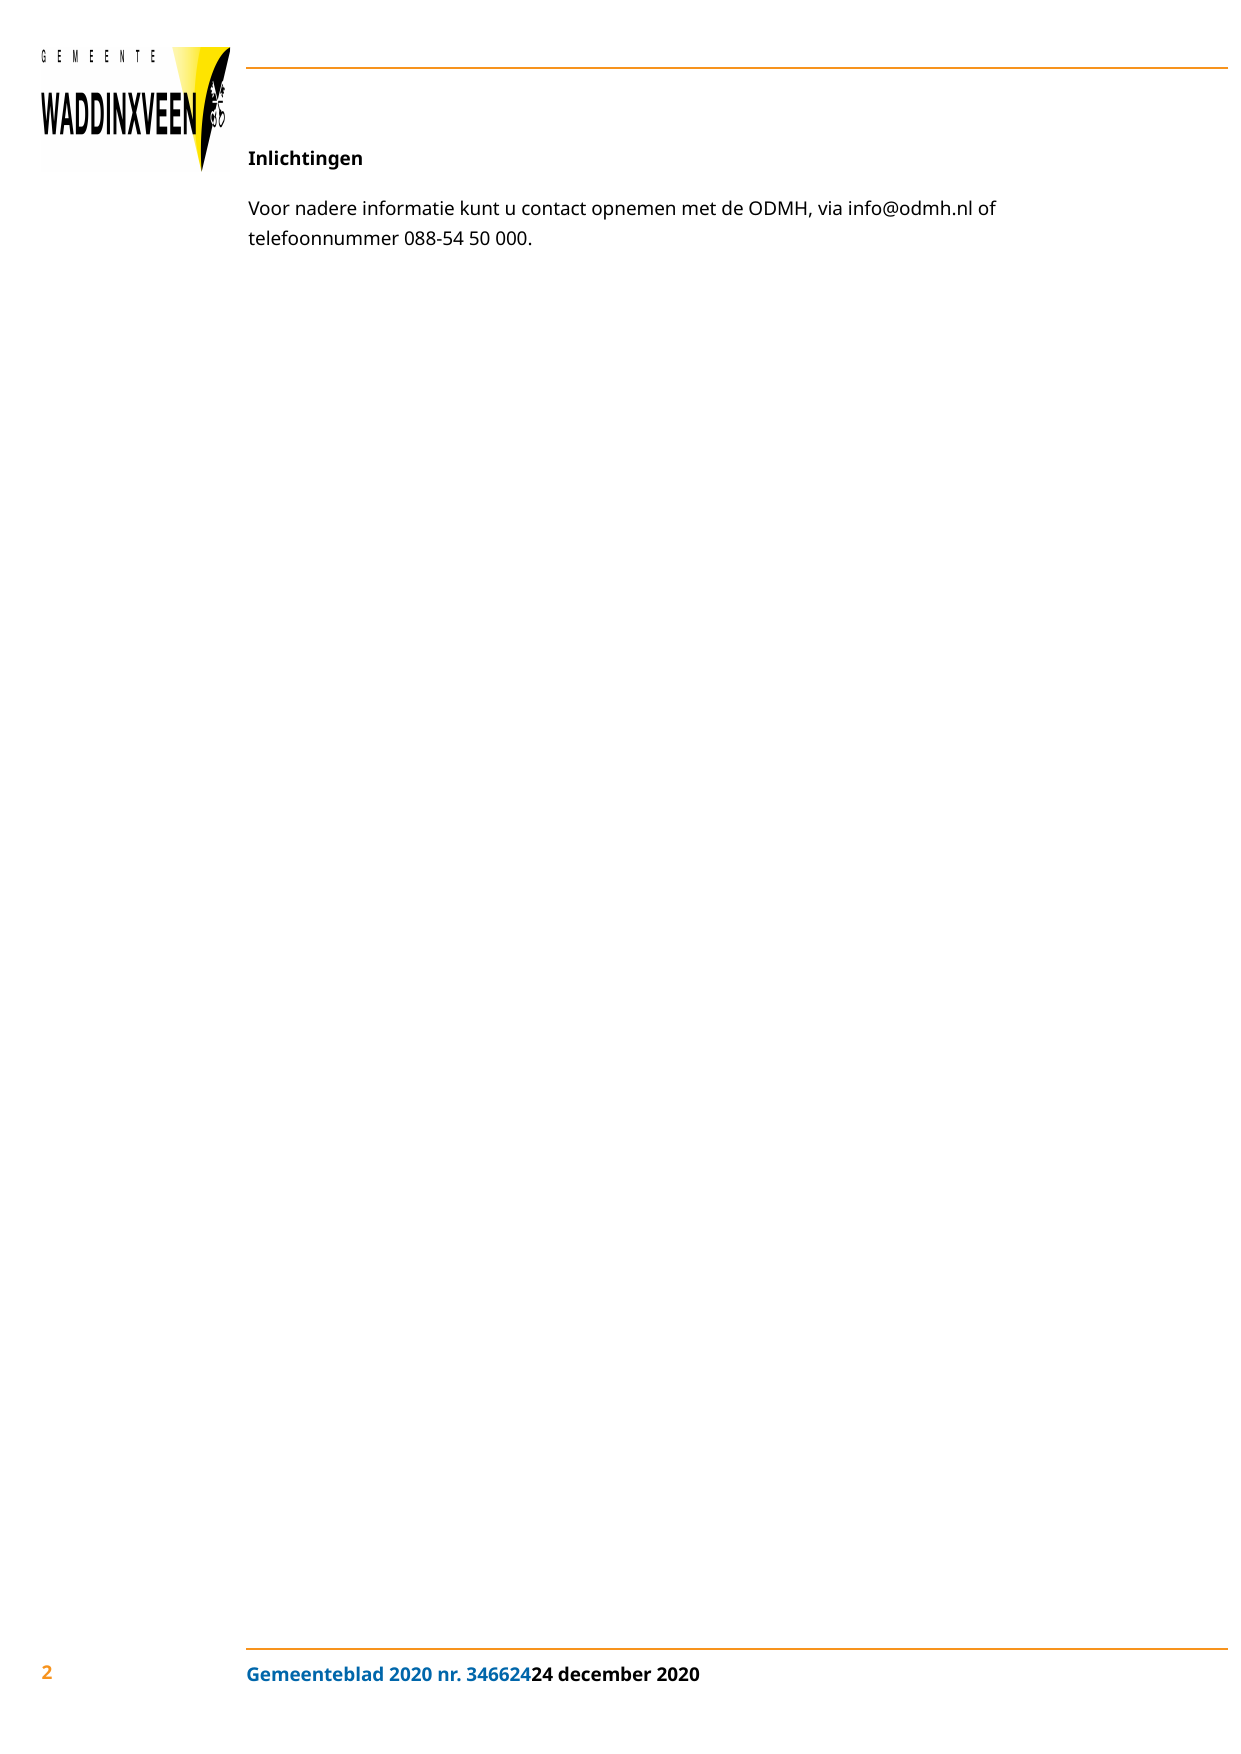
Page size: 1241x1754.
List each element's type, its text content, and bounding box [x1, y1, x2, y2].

picture [41, 47, 231, 172]
text Voor nadere informatie kunt u contact opnemen met de ODMH, via info@odmh.nl of telefoonnummer 088-54 50 000. [248, 196, 1152, 251]
text Inlichtingen [248, 145, 1152, 171]
